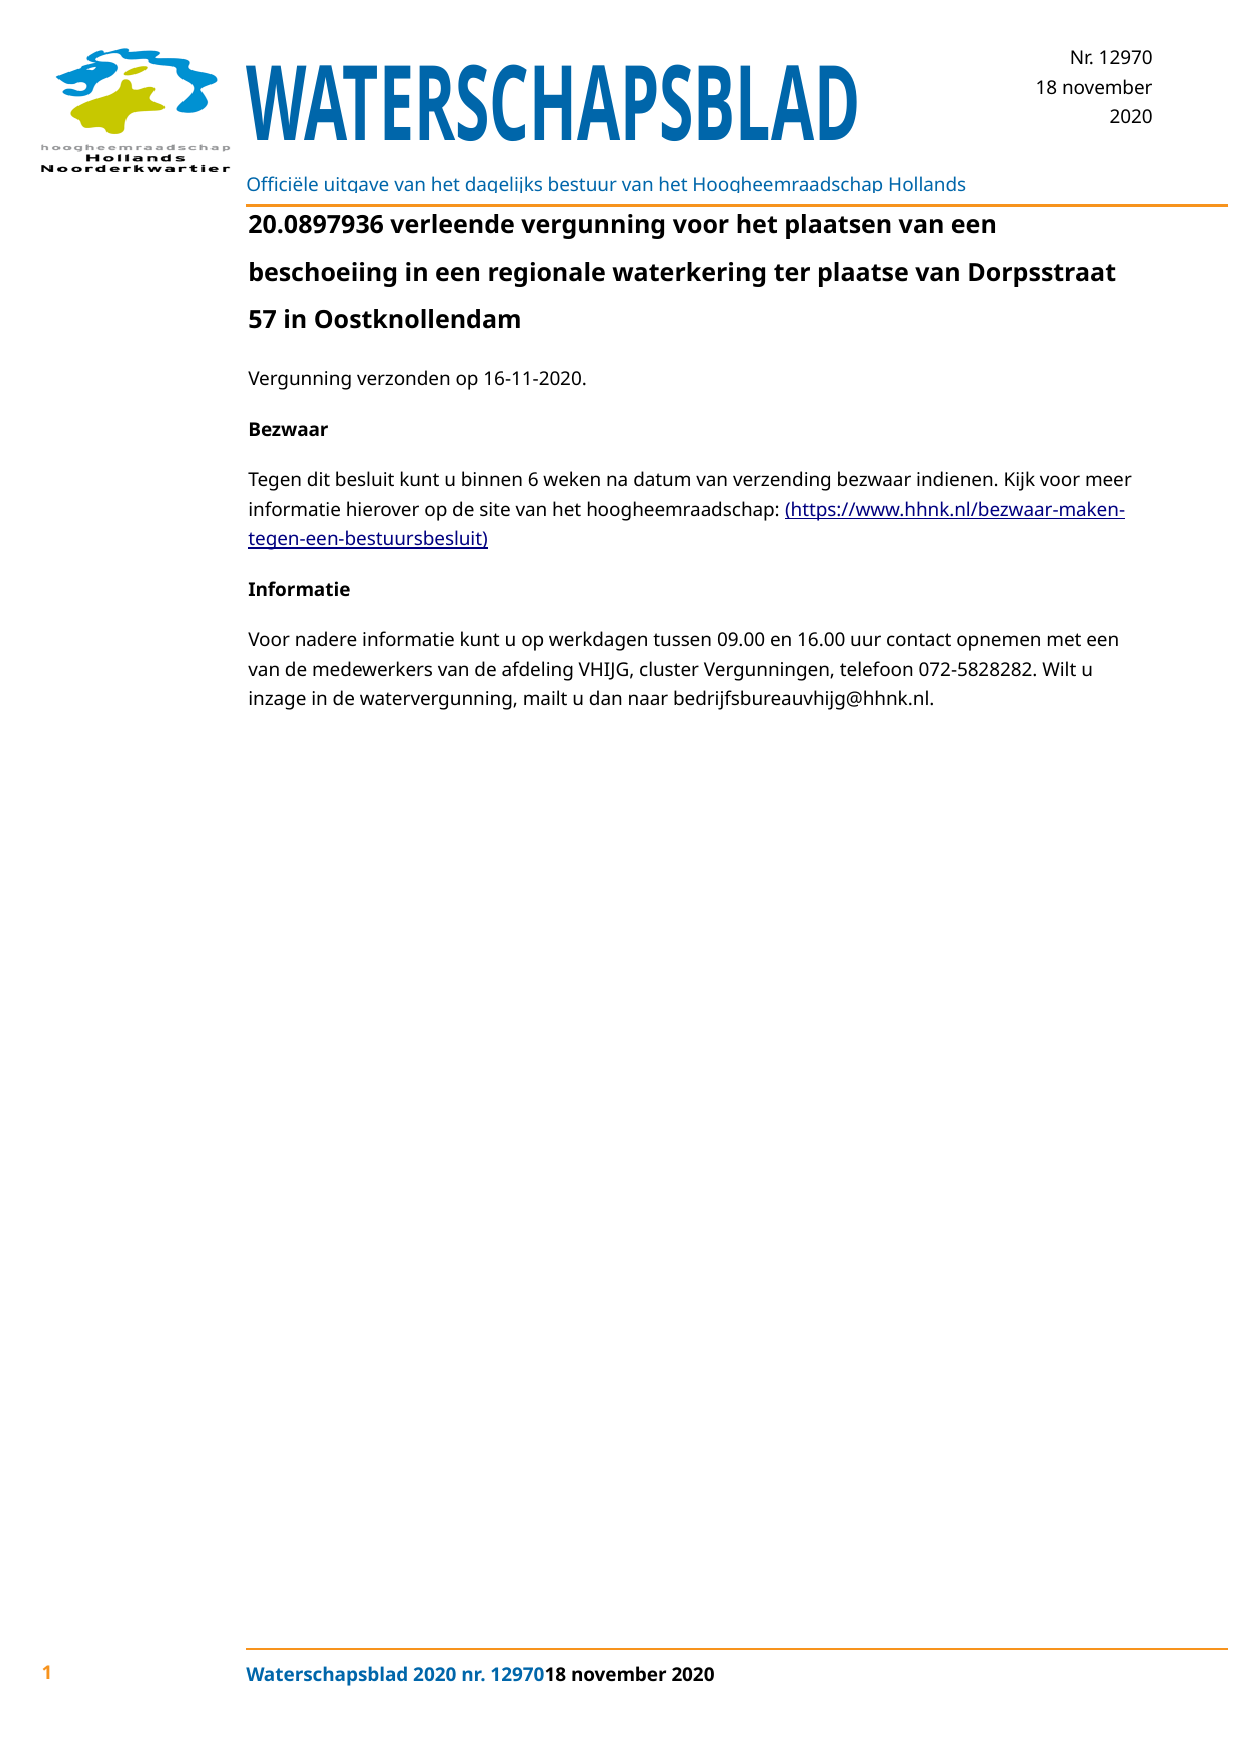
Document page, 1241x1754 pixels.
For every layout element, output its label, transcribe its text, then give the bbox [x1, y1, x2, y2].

text 20.0897936 verleende vergunning voor het plaatsen van een beschoeiing in een regionale waterkering ter plaatse van Dorpsstraat 57 in Oostknollendam [248, 207, 1152, 336]
picture [41, 47, 231, 172]
text Informatie [248, 576, 1152, 602]
text Tegen dit besluit kunt u binnen 6 weken na datum van verzending bezwaar indienen. Kijk voor meer informatie hierover op de site van het hoogheemraadschap: (https://www.hhnk.nl/bezwaar-maken-tegen-een-bestuursbesluit) [248, 466, 1152, 551]
text Bezwaar [248, 416, 1152, 442]
text Vergunning verzonden op 16-11-2020. [248, 366, 1152, 391]
text Voor nadere informatie kunt u op werkdagen tussen 09.00 en 16.00 uur contact opnemen met een van de medewerkers van de afdeling VHIJG, cluster Vergunningen, telefoon 072-5828282. Wilt u inzage in de watervergunning, mailt u dan naar bedrijfsbureauvhijg@hhnk.nl. [248, 626, 1152, 711]
